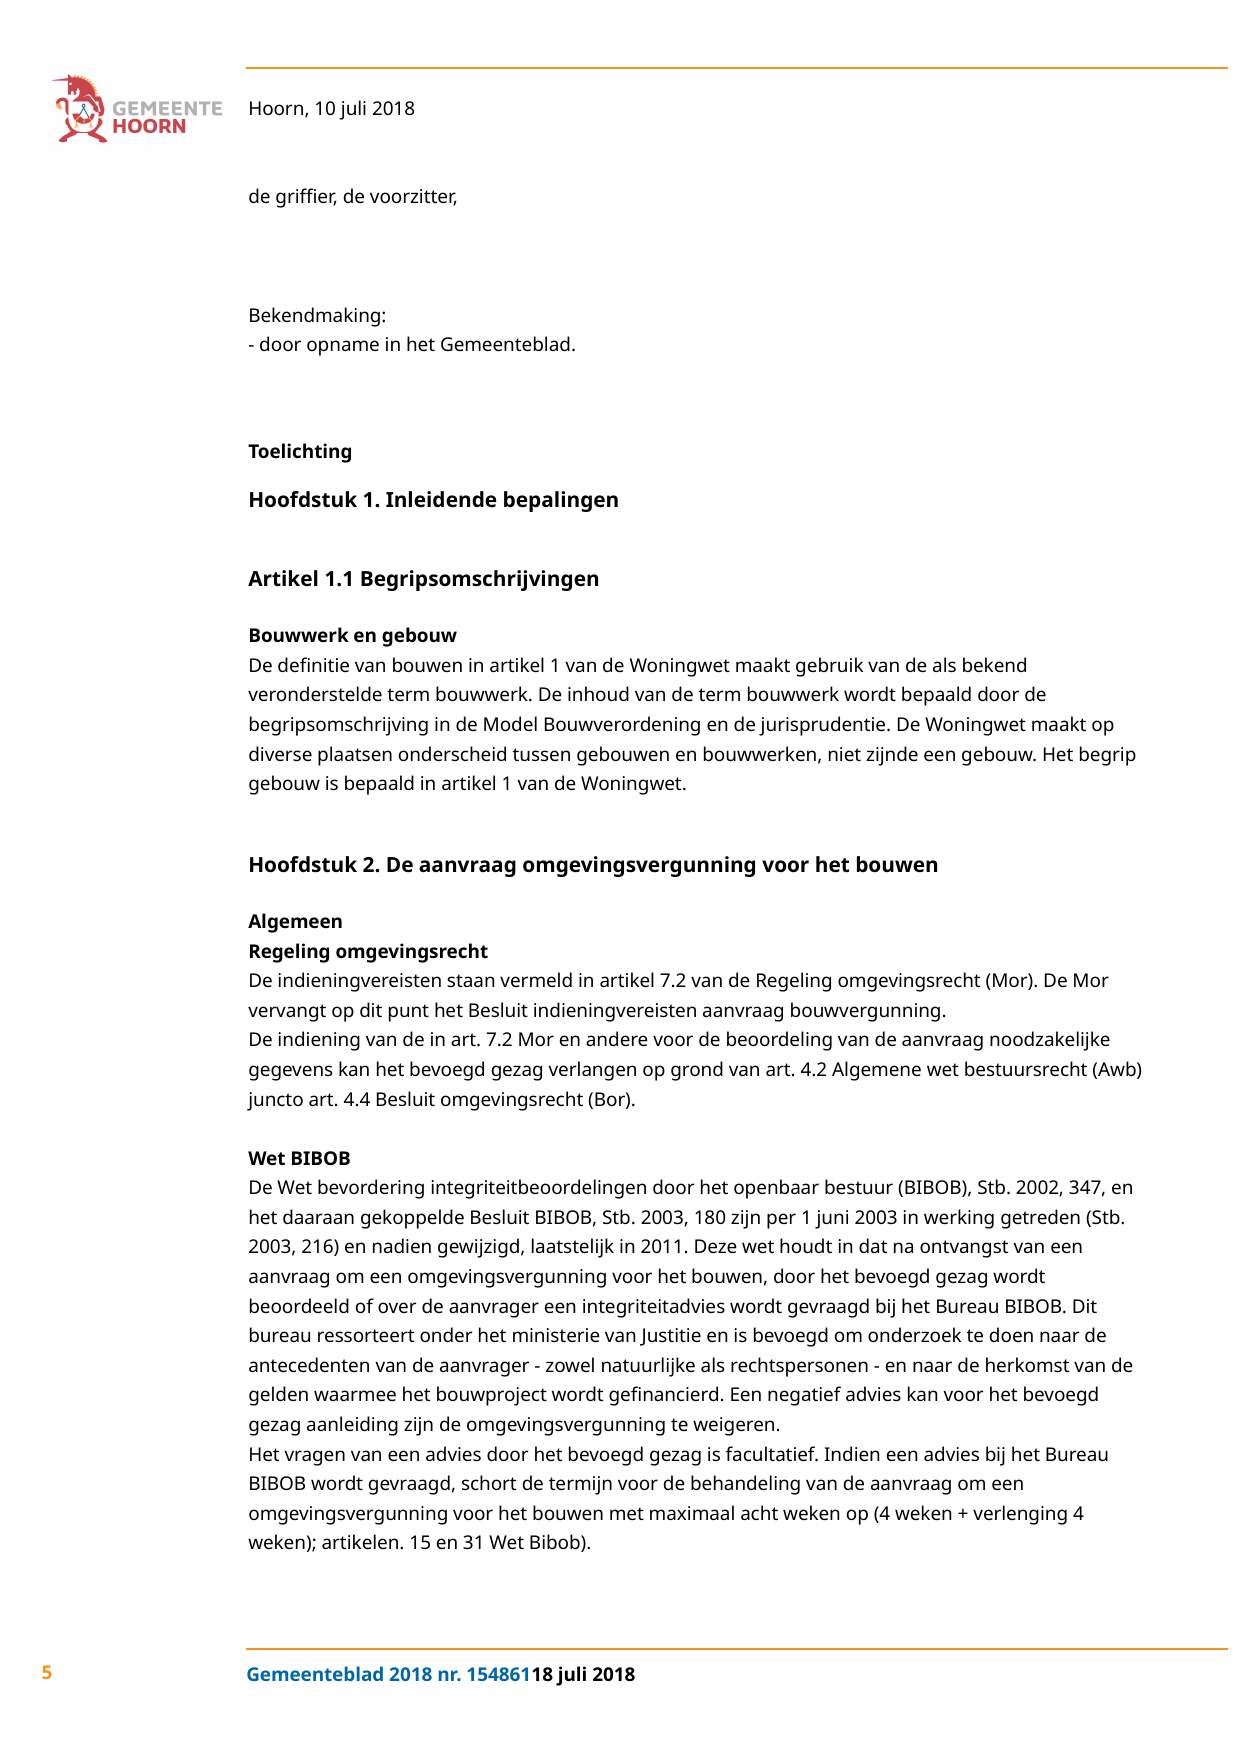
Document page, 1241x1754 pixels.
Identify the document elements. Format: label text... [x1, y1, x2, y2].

text Bekendmaking: [248, 302, 1152, 328]
text De indiening van de in art. 7.2 Mor en andere voor de beoordeling van de aanvraag noodzakelijke gegevens kan het bevoegd gezag verlangen op grond van art. 4.2 Algemene wet bestuursrecht (Awb) juncto art. 4.4 Besluit omgevingsrecht (Bor). [248, 1027, 1152, 1112]
text de griffier, de voorzitter, [248, 183, 1152, 209]
text Toelichting [248, 436, 1152, 465]
text Algemeen [248, 908, 1152, 934]
text Hoofdstuk 2. De aanvraag omgevingsvergunning voor het bouwen [248, 850, 1152, 879]
text De Wet bevordering integriteitbeoordelingen door het openbaar bestuur (BIBOB), Stb. 2002, 347, en het daaraan gekoppelde Besluit BIBOB, Stb. 2003, 180 zijn per 1 juni 2003 in werking getreden (Stb. 2003, 216) en nadien gewijzigd, laatstelijk in 2011. Deze wet houdt in dat na ontvangst van een aanvraag om een omgevingsvergunning voor het bouwen, door het bevoegd gezag wordt beoordeeld of over de aanvrager een integriteitadvies wordt gevraagd bij het Bureau BIBOB. Dit bureau ressorteert onder het ministerie van Justitie en is bevoegd om onderzoek te doen naar de antecedenten van de aanvrager - zowel natuurlijke als rechtspersonen - en naar de herkomst van de gelden waarmee het bouwproject wordt gefinancierd. Een negatief advies kan voor het bevoegd gezag aanleiding zijn de omgevingsvergunning te weigeren. [248, 1174, 1152, 1437]
text Regeling omgevingsrecht [248, 938, 1152, 964]
text Het vragen van een advies door het bevoegd gezag is facultatief. Indien een advies bij het Bureau BIBOB wordt gevraagd, schort de termijn voor de behandeling van de aanvraag om een omgevingsvergunning voor het bouwen met maximaal acht weken op (4 weken + verlenging 4 weken); artikelen. 15 en 31 Wet Bibob). [248, 1441, 1152, 1555]
text De definitie van bouwen in artikel 1 van de Woningwet maakt gebruik van de als bekend veronderstelde term bouwwerk. De inhoud van de term bouwwerk wordt bepaald door de begripsomschrijving in de Model Bouwverordening en de jurisprudentie. De Woningwet maakt op diverse plaatsen onderscheid tussen gebouwen en bouwwerken, niet zijnde een gebouw. Het begrip gebouw is bepaald in artikel 1 van de Woningwet. [248, 652, 1152, 796]
text Artikel 1.1 Begripsomschrijvingen [248, 564, 1152, 593]
text Bouwwerk en gebouw [248, 622, 1152, 648]
text Hoorn, 10 juli 2018 [248, 95, 1152, 121]
text Wet BIBOB [248, 1145, 1152, 1171]
text Hoofdstuk 1. Inleidende bepalingen [248, 486, 1152, 514]
picture [41, 47, 231, 172]
text De indieningvereisten staan vermeld in artikel 7.2 van de Regeling omgevingsrecht (Mor). De Mor vervangt op dit punt het Besluit indieningvereisten aanvraag bouwvergunning. [248, 967, 1152, 1023]
text - door opname in het Gemeenteblad. [248, 331, 1152, 357]
